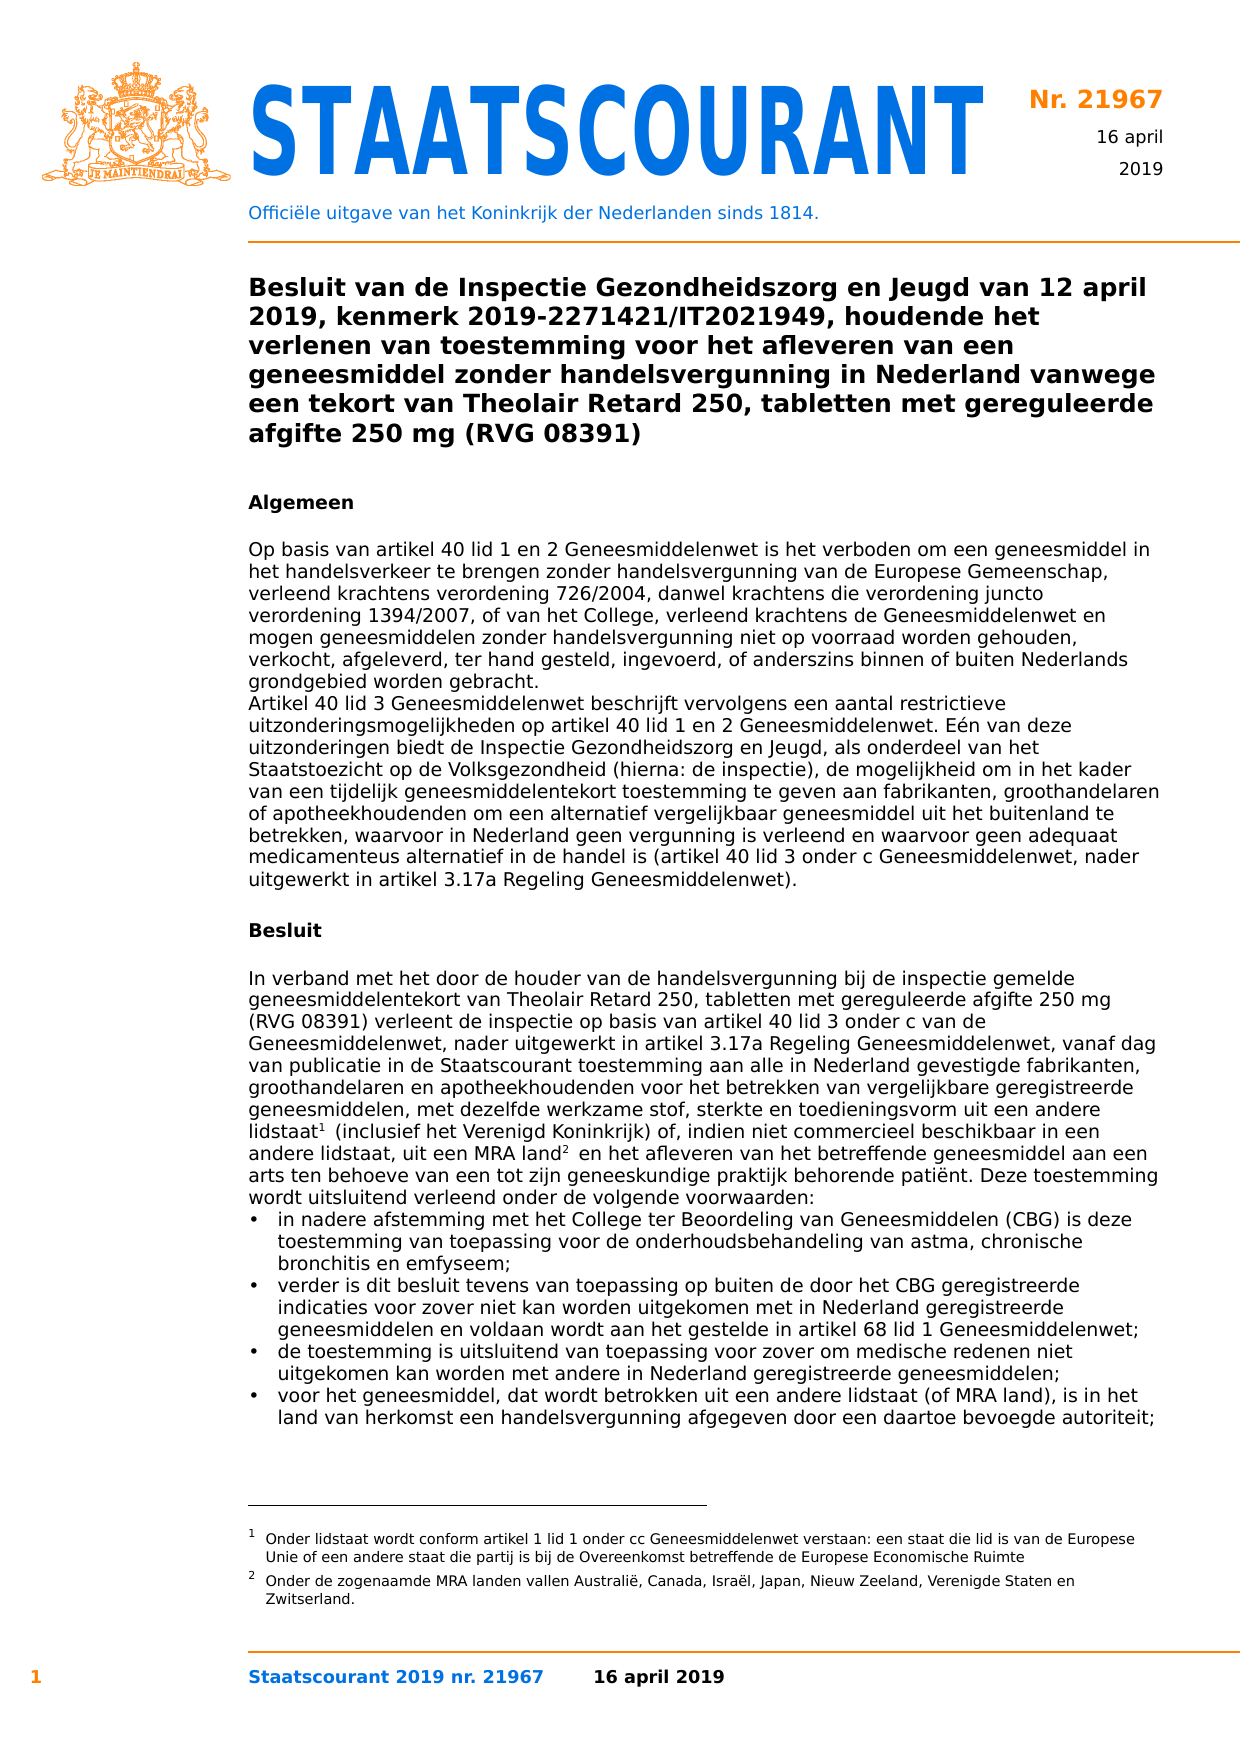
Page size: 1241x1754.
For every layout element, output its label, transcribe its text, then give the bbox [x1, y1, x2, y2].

text Op basis van artikel 40 lid 1 en 2 Geneesmiddelenwet is het verboden om een geneesmiddel in het handelsverkeer te brengen zonder handelsvergunning van de Europese Gemeenschap, verleend krachtens verordening 726/2004, danwel krachtens die verordening juncto verordening 1394/2007, of van het College, verleend krachtens de Geneesmiddelenwet en mogen geneesmiddelen zonder handelsvergunning niet op voorraad worden gehouden, verkocht, afgeleverd, ter hand gesteld, ingevoerd, of anderszins binnen of buiten Nederlands grondgebied worden gebracht. [248, 539, 1163, 693]
subtitle Algemeen [248, 492, 1163, 514]
text • verder is dit besluit tevens van toepassing op buiten de door het CBG geregistreerde indicaties voor zover niet kan worden uitgekomen met in Nederland geregistreerde geneesmiddelen en voldaan wordt aan het gestelde in artikel 68 lid 1 Geneesmiddelenwet; [248, 1275, 1163, 1341]
table_cell Officiële uitgave van het Koninkrijk der Nederlanden sinds 1814. [248, 203, 1240, 241]
table_header [25, 62, 248, 241]
text • de toestemming is uitsluitend van toepassing voor zover om medische redenen niet uitgekomen kan worden met andere in Nederland geregistreerde geneesmiddelen; [248, 1341, 1163, 1385]
text • voor het geneesmiddel, dat wordt betrokken uit een andere lidstaat (of MRA land), is in het land van herkomst een handelsvergunning afgegeven door een daartoe bevoegde autoriteit; [248, 1385, 1163, 1429]
subtitle Besluit [248, 920, 1163, 942]
text Onder de zogenaamde MRA landen vallen Australië, Canada, Israël, Japan, Nieuw Zeeland, Verenigde Staten en Zwitserland. [248, 1569, 1163, 1608]
table_header STAATSCOURANT [248, 62, 998, 203]
table_header Nr. 21967 [998, 62, 1240, 121]
text • in nadere afstemming met het College ter Beoordeling van Geneesmiddelen (CBG) is deze toestemming van toepassing voor de onderhoudsbehandeling van astma, chronische bronchitis en emfyseem; [248, 1209, 1163, 1275]
text In verband met het door de houder van de handelsvergunning bij de inspectie gemelde geneesmiddelentekort van Theolair Retard 250, tabletten met gereguleerde afgifte 250 mg (RVG 08391) verleent de inspectie op basis van artikel 40 lid 3 onder c van de Geneesmiddelenwet, nader uitgewerkt in artikel 3.17a Regeling Geneesmiddelenwet, vanaf dag van publicatie in de Staatscourant toestemming aan alle in Nederland gevestigde fabrikanten, groothandelaren en apotheekhoudenden voor het betrekken van vergelijkbare geregistreerde geneesmiddelen, met dezelfde werkzame stof, sterkte en toedieningsvorm uit een andere lidstaat (inclusief het Verenigd Koninkrijk) of, indien niet commercieel beschikbaar in een andere lidstaat, uit een MRA land en het afleveren van het betreffende geneesmiddel aan een arts ten behoeve van een tot zijn geneeskundige praktijk behorende patiënt. Deze toestemming wordt uitsluitend verleend onder de volgende voorwaarden: [248, 967, 1163, 1209]
table_cell 2019 [998, 153, 1240, 203]
text Artikel 40 lid 3 Geneesmiddelenwet beschrijft vervolgens een aantal restrictieve uitzonderingsmogelijkheden op artikel 40 lid 1 en 2 Geneesmiddelenwet. Eén van deze uitzonderingen biedt de Inspectie Gezondheidszorg en Jeugd, als onderdeel van het Staatstoezicht op de Volksgezondheid (hierna: de inspectie), de mogelijkheid om in het kader van een tijdelijk geneesmiddelentekort toestemming te geven aan fabrikanten, groothandelaren of apotheekhoudenden om een alternatief vergelijkbaar geneesmiddel uit het buitenland te betrekken, waarvoor in Nederland geen vergunning is verleend en waarvoor geen adequaat medicamenteus alternatief in de handel is (artikel 40 lid 3 onder c Geneesmiddelenwet, nader uitgewerkt in artikel 3.17a Regeling Geneesmiddelenwet). [248, 693, 1163, 890]
text Onder lidstaat wordt conform artikel 1 lid 1 onder cc Geneesmiddelenwet verstaan: een staat die lid is van de Europese Unie of een andere staat die partij is bij de Overeenkomst betreffende de Europese Economische Ruimte [248, 1527, 1163, 1566]
picture [41, 62, 231, 186]
table_cell 16 april [998, 121, 1240, 153]
subtitle Besluit van de Inspectie Gezondheidszorg en Jeugd van 12 april 2019, kenmerk 2019-2271421/IT2021949, houdende het verlenen van toestemming voor het afleveren van een geneesmiddel zonder handelsvergunning in Nederland vanwege een tekort van Theolair Retard 250, tabletten met gereguleerde afgifte 250 mg (RVG 08391) [248, 273, 1163, 448]
